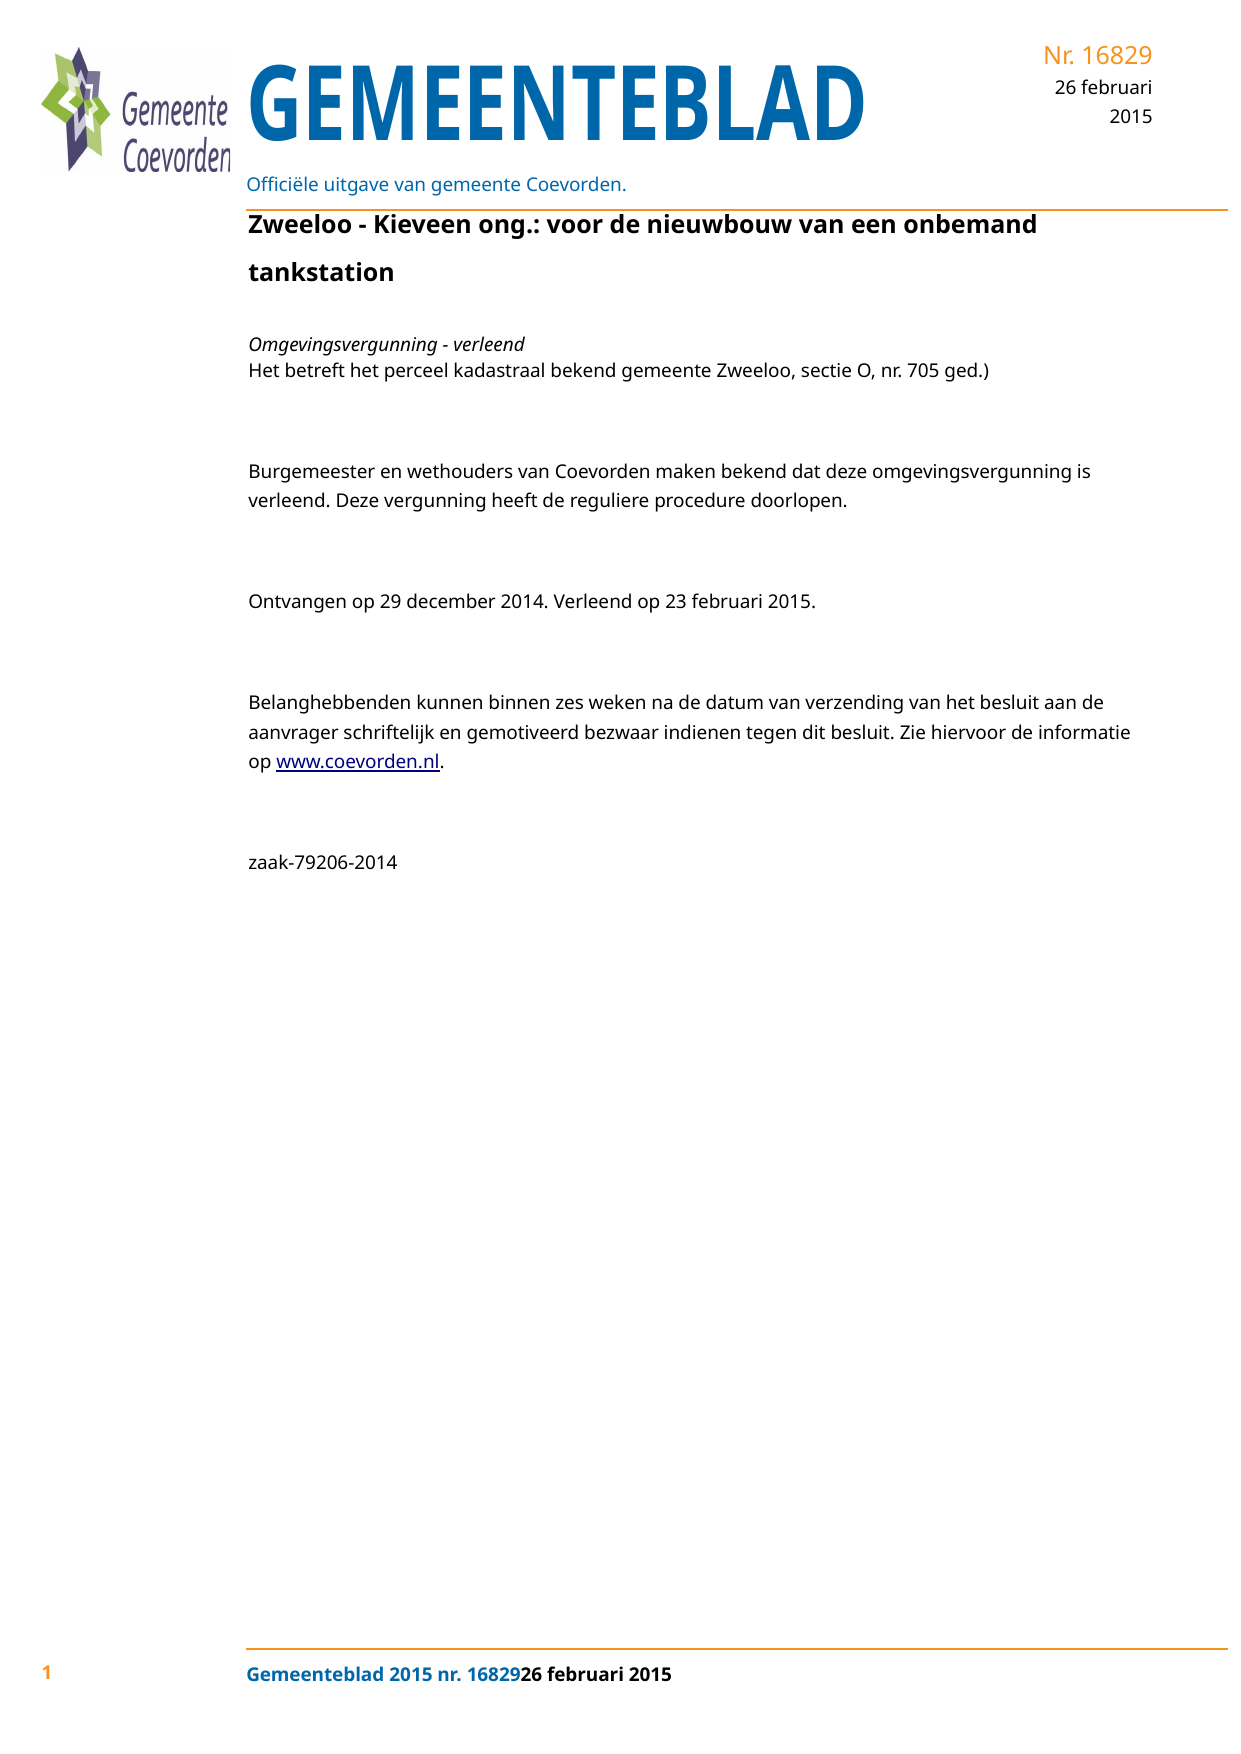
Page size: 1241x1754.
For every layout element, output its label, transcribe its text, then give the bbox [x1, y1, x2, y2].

text Het betreft het perceel kadastraal bekend gemeente Zweeloo, sectie O, nr. 705 ged.) [248, 357, 1152, 383]
picture [41, 47, 231, 172]
text Belanghebbenden kunnen binnen zes weken na de datum van verzending van het besluit aan de aanvrager schriftelijk en gemotiveerd bezwaar indienen tegen dit besluit. Zie hiervoor de informatie op www.coevorden.nl. [248, 689, 1152, 774]
text Burgemeester en wethouders van Coevorden maken bekend dat deze omgevingsvergunning is verleend. Deze vergunning heeft de reguliere procedure doorlopen. [248, 458, 1152, 513]
text Zweeloo - Kieveen ong.: voor de nieuwbouw van een onbemand tankstation [248, 211, 1152, 288]
text zaak-79206-2014 [248, 849, 1152, 875]
text Omgevingsvergunning - verleend [248, 331, 1152, 357]
text Ontvangen op 29 december 2014. Verleend op 23 februari 2015. [248, 588, 1152, 614]
